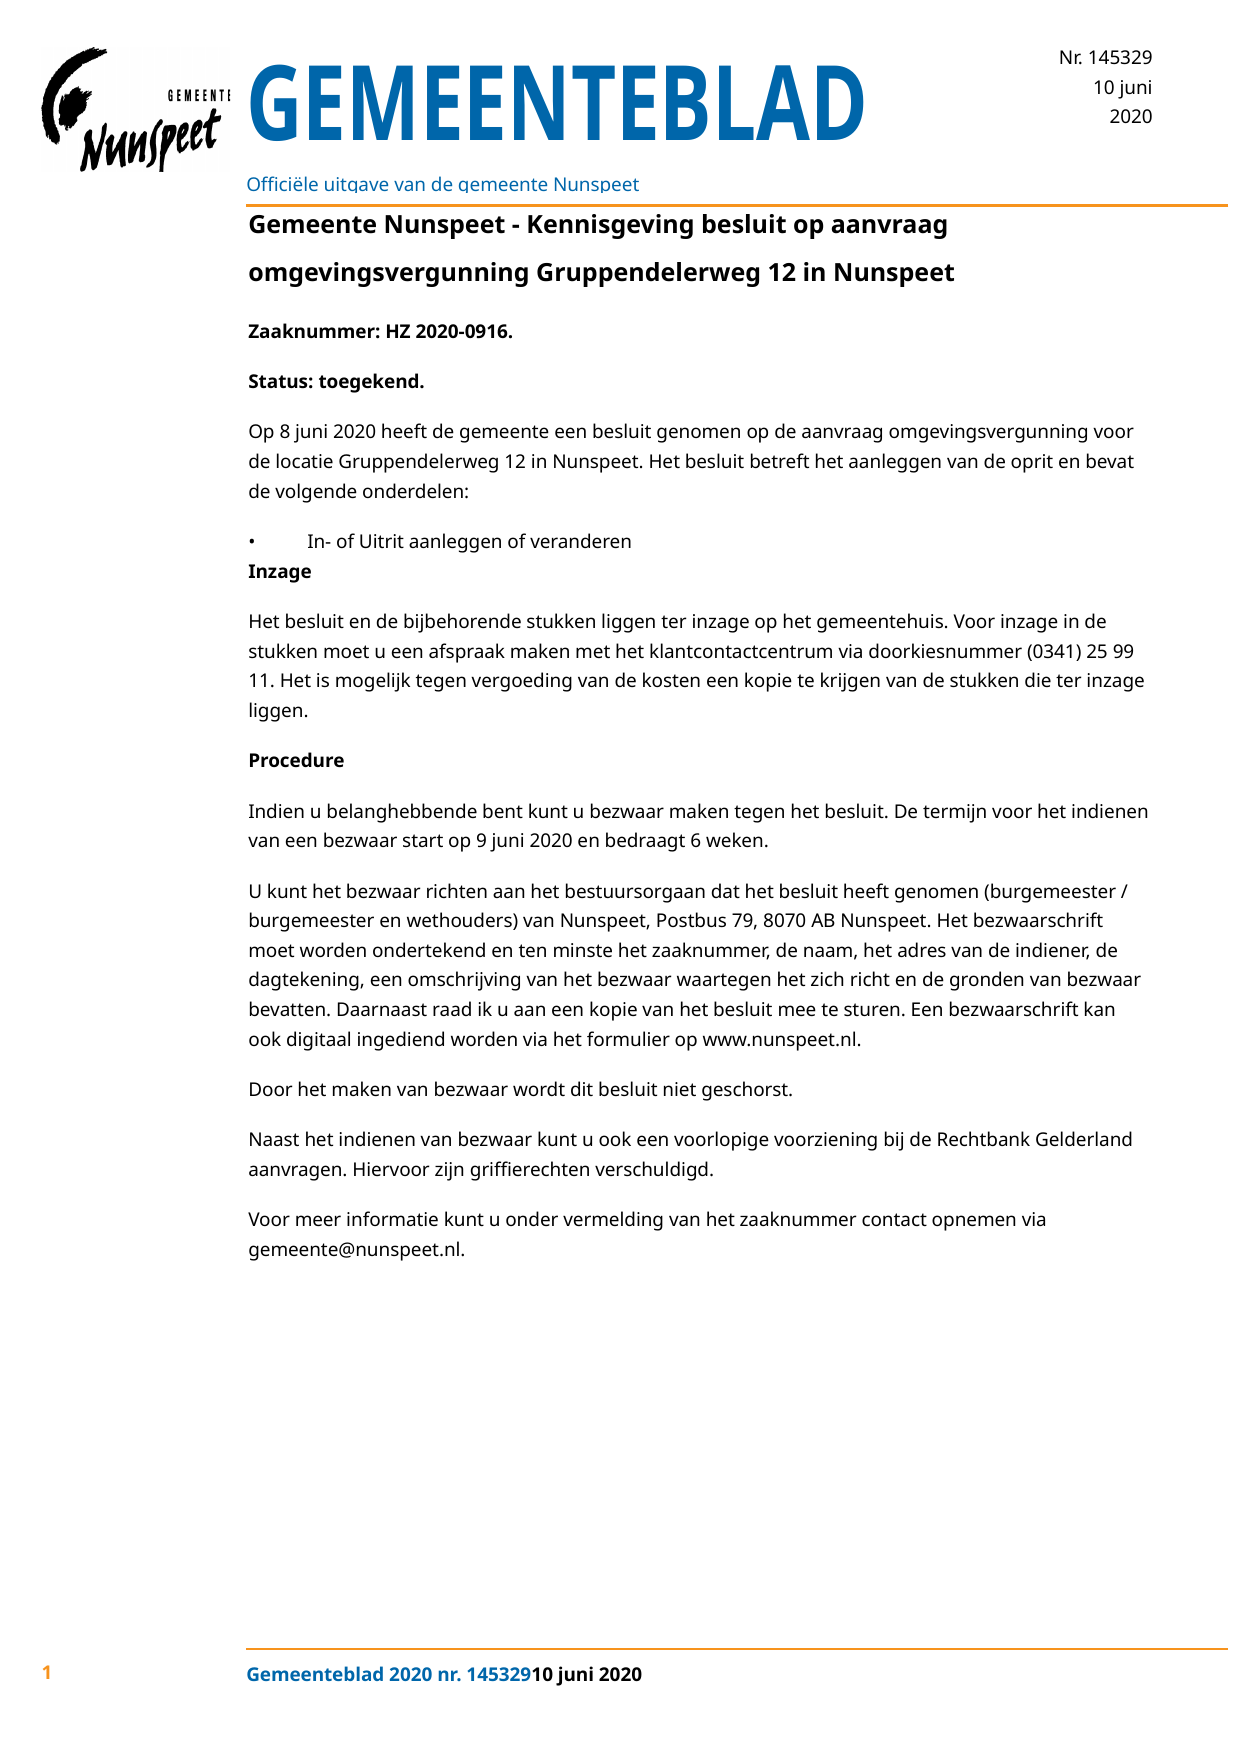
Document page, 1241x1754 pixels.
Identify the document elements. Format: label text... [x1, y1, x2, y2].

picture [41, 47, 231, 172]
text Procedure [248, 747, 1152, 773]
text Zaaknummer: HZ 2020-0916. [248, 318, 1152, 344]
text Naast het indienen van bezwaar kunt u ook een voorlopige voorziening bij de Rechtbank Gelderland aanvragen. Hiervoor zijn griffierechten verschuldigd. [248, 1127, 1152, 1182]
text Gemeente Nunspeet - Kennisgeving besluit op aanvraag omgevingsvergunning Gruppendelerweg 12 in Nunspeet [248, 207, 1152, 288]
list In- of Uitrit aanleggen of veranderen [248, 528, 1152, 554]
text Door het maken van bezwaar wordt dit besluit niet geschorst. [248, 1076, 1152, 1102]
text Voor meer informatie kunt u onder vermelding van het zaaknummer contact opnemen via gemeente@nunspeet.nl. [248, 1207, 1152, 1262]
text Inzage [248, 558, 1152, 584]
text Op 8 juni 2020 heeft de gemeente een besluit genomen op de aanvraag omgevingsvergunning voor de locatie Gruppendelerweg 12 in Nunspeet. Het besluit betreft het aanleggen van de oprit en bevat de volgende onderdelen: [248, 419, 1152, 504]
text Status: toegekend. [248, 368, 1152, 394]
text U kunt het bezwaar richten aan het bestuursorgaan dat het besluit heeft genomen (burgemeester / burgemeester en wethouders) van Nunspeet, Postbus 79, 8070 AB Nunspeet. Het bezwaarschrift moet worden ondertekend en ten minste het zaaknummer, de naam, het adres van de indiener, de dagtekening, een omschrijving van het bezwaar waartegen het zich richt en de gronden van bezwaar bevatten. Daarnaast raad ik u aan een kopie van het besluit mee te sturen. Een bezwaarschrift kan ook digitaal ingediend worden via het formulier op www.nunspeet.nl. [248, 878, 1152, 1052]
text Het besluit en de bijbehorende stukken liggen ter inzage op het gemeentehuis. Voor inzage in de stukken moet u een afspraak maken met het klantcontactcentrum via doorkiesnummer (0341) 25 99 11. Het is mogelijk tegen vergoeding van de kosten een kopie te krijgen van de stukken die ter inzage liggen. [248, 608, 1152, 723]
text Indien u belanghebbende bent kunt u bezwaar maken tegen het besluit. De termijn voor het indienen van een bezwaar start op 9 juni 2020 en bedraagt 6 weken. [248, 798, 1152, 853]
